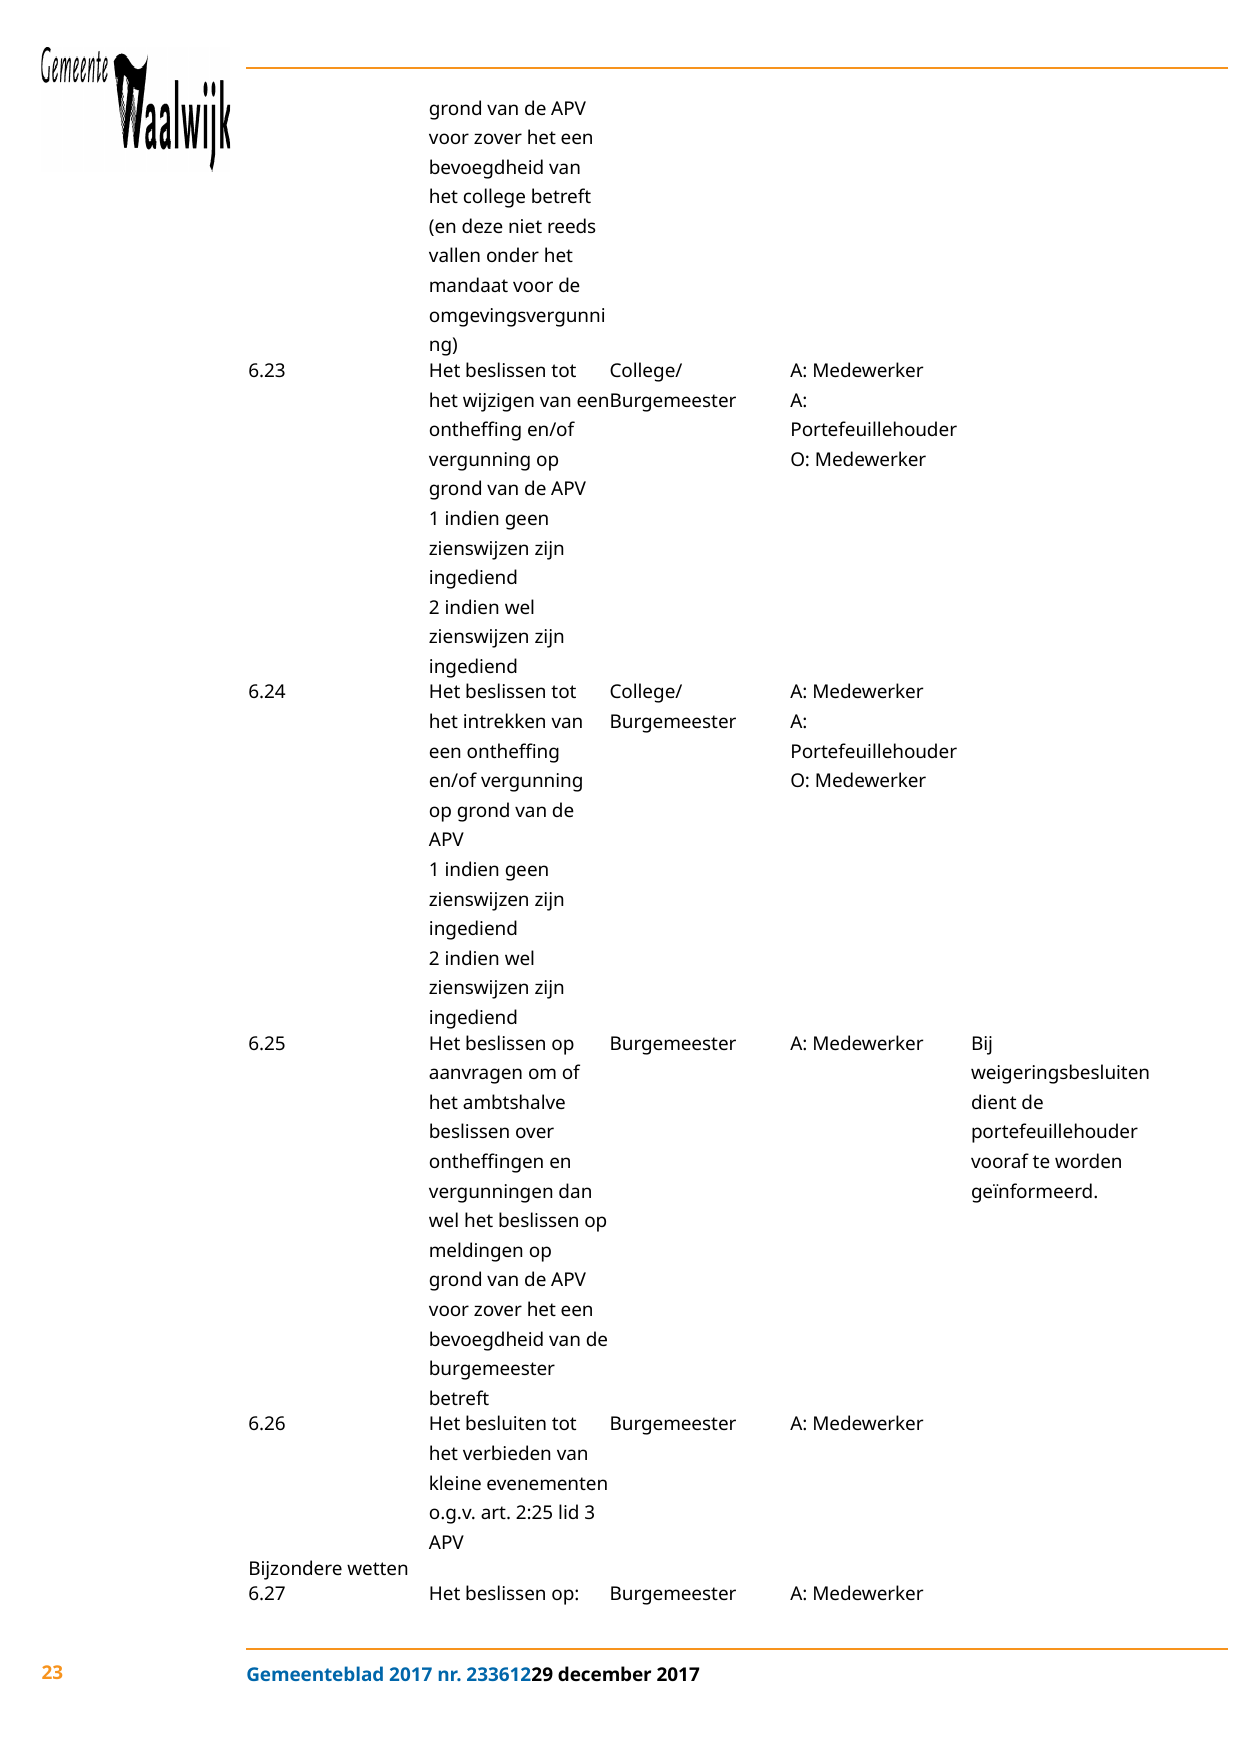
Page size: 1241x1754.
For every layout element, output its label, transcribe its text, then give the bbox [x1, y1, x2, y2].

table_cell [971, 679, 1152, 1030]
table_cell 6.27 [248, 1580, 429, 1606]
table_cell A: Medewerker [790, 1411, 971, 1555]
picture [41, 47, 231, 172]
table_cell [790, 95, 971, 357]
table_cell Bij weigeringsbesluiten dient de portefeuillehouder vooraf te worden geïnformeerd. [971, 1030, 1152, 1411]
table_cell Het beslissen tot het intrekken van een ontheffing en/of vergunning op grond van de APV 1 indien geen zienswijzen zijn ingediend 2 indien wel zienswijzen zijn ingediend [429, 679, 609, 1030]
table_cell A: Medewerker A: Portefeuillehouder O: Medewerker [790, 679, 971, 1030]
table_cell 6.26 [248, 1411, 429, 1555]
table_cell College/ Burgemeester [609, 357, 790, 679]
table_cell Burgemeester [609, 1580, 790, 1606]
table_cell Bijzondere wetten [248, 1555, 1152, 1580]
table_cell grond van de APV voor zover het een bevoegdheid van het college betreft (en deze niet reeds vallen onder het mandaat voor de omgevingsvergunning) [429, 95, 609, 357]
table_cell A: Medewerker [790, 1030, 971, 1411]
table_cell [971, 95, 1152, 357]
table_cell [971, 1580, 1152, 1606]
table_cell 6.25 [248, 1030, 429, 1411]
table_cell Het besluiten tot het verbieden van kleine evenementen o.g.v. art. 2:25 lid 3 APV [429, 1411, 609, 1555]
table_cell Het beslissen op aanvragen om of het ambtshalve beslissen over ontheffingen en vergunningen dan wel het beslissen op meldingen op grond van de APV voor zover het een bevoegdheid van de burgemeester betreft [429, 1030, 609, 1411]
table_cell 6.23 [248, 357, 429, 679]
table_cell Burgemeester [609, 1411, 790, 1555]
table_cell College/ Burgemeester [609, 679, 790, 1030]
table_cell [609, 95, 790, 357]
table_cell [971, 1411, 1152, 1555]
table_cell Het beslissen tot het wijzigen van een ontheffing en/of vergunning op grond van de APV 1 indien geen zienswijzen zijn ingediend 2 indien wel zienswijzen zijn ingediend [429, 357, 609, 679]
table_cell A: Medewerker [790, 1580, 971, 1606]
table_cell 6.24 [248, 679, 429, 1030]
table_cell [971, 357, 1152, 679]
table_cell Burgemeester [609, 1030, 790, 1411]
table_cell Het beslissen op: [429, 1580, 609, 1606]
table_cell [248, 95, 429, 357]
table_cell A: Medewerker A: Portefeuillehouder O: Medewerker [790, 357, 971, 679]
